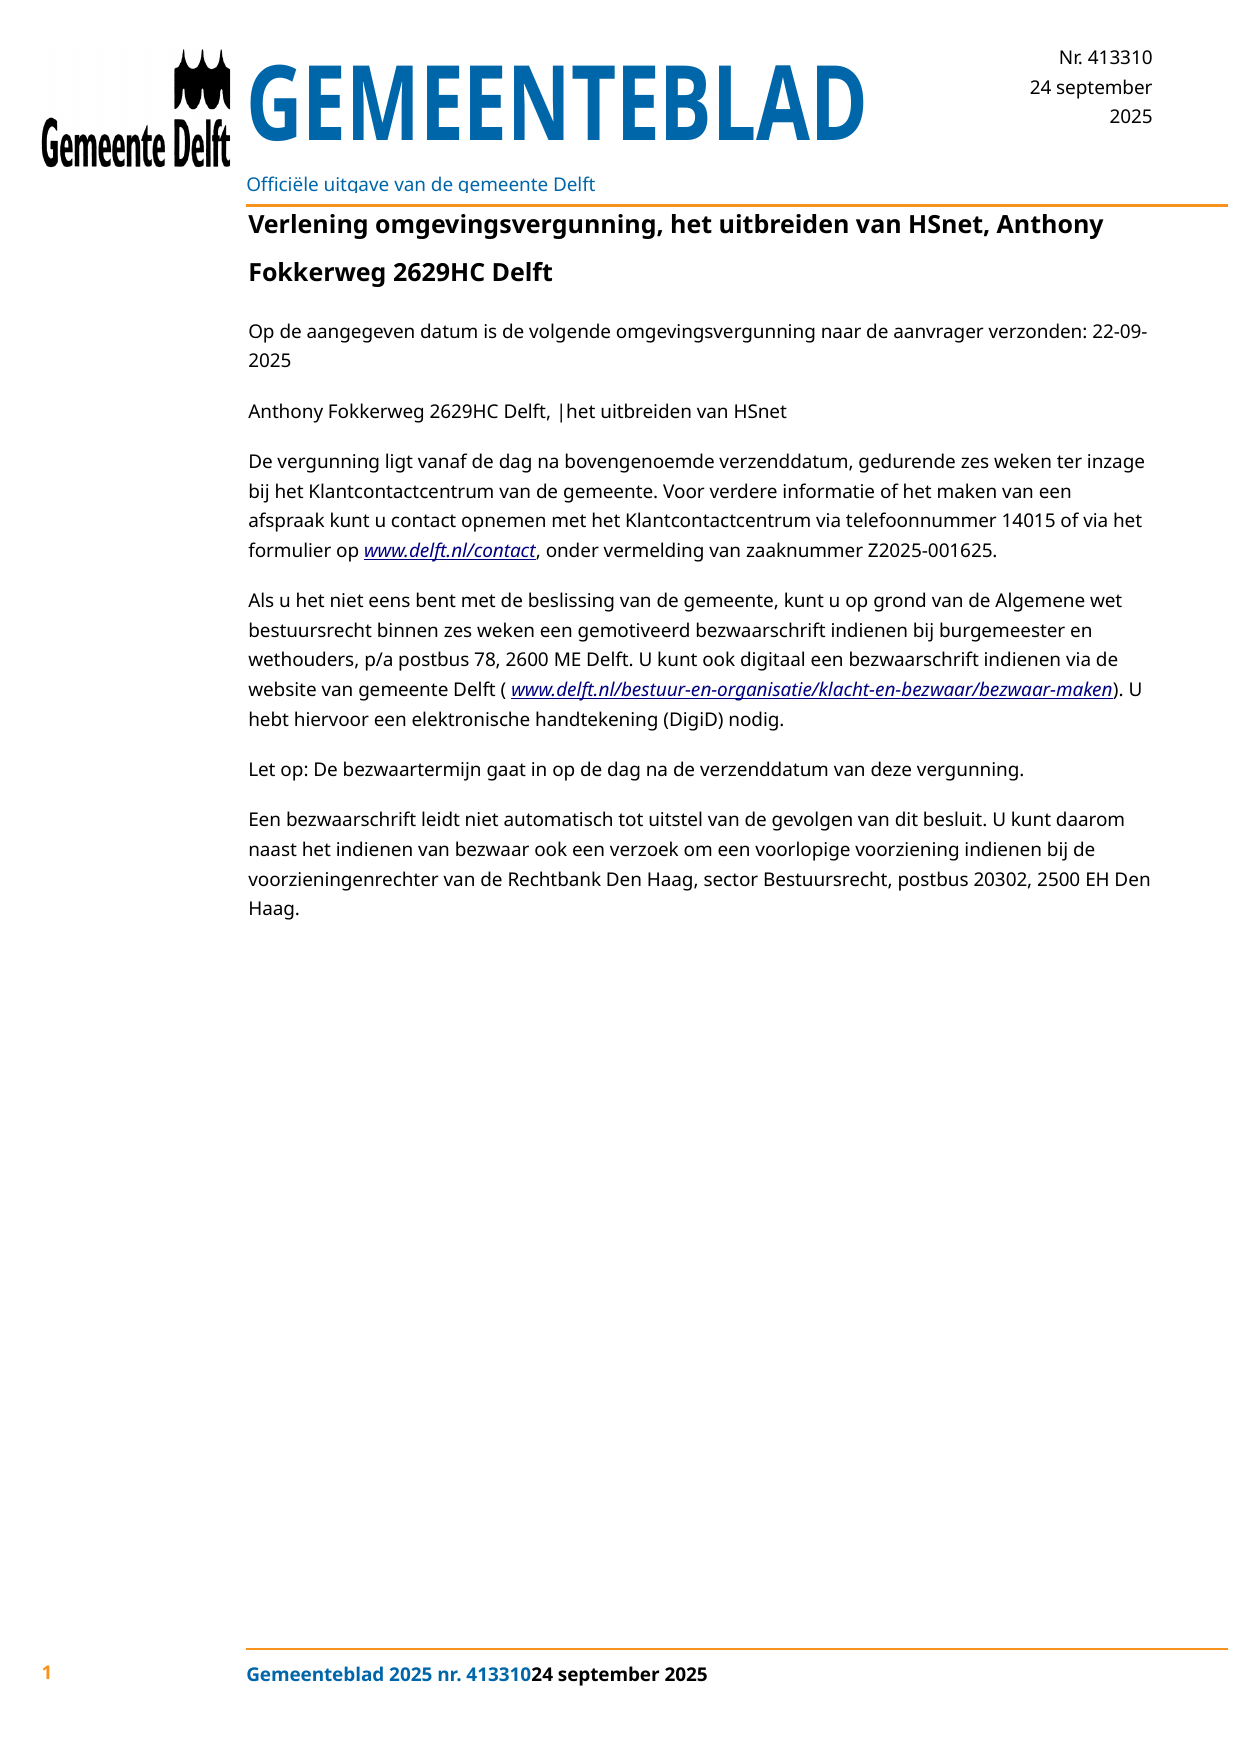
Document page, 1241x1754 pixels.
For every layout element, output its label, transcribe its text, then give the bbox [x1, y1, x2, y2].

text Op de aangegeven datum is de volgende omgevingsvergunning naar de aanvrager verzonden: 22-09-2025 [248, 318, 1152, 373]
picture [41, 47, 231, 172]
text Anthony Fokkerweg 2629HC Delft, |het uitbreiden van HSnet [248, 398, 1152, 424]
text Let op: De bezwaartermijn gaat in op de dag na de verzenddatum van deze vergunning. [248, 756, 1152, 782]
text Als u het niet eens bent met de beslissing van de gemeente, kunt u op grond van de Algemene wet bestuursrecht binnen zes weken een gemotiveerd bezwaarschrift indienen bij burgemeester en wethouders, p/a postbus 78, 2600 ME Delft. U kunt ook digitaal een bezwaarschrift indienen via de website van gemeente Delft ( www.delft.nl/bestuur-en-organisatie/klacht-en-bezwaar/bezwaar-maken). U hebt hiervoor een elektronische handtekening (DigiD) nodig. [248, 587, 1152, 732]
text Een bezwaarschrift leidt niet automatisch tot uitstel van de gevolgen van dit besluit. U kunt daarom naast het indienen van bezwaar ook een verzoek om een voorlopige voorziening indienen bij de voorzieningenrechter van de Rechtbank Den Haag, sector Bestuursrecht, postbus 20302, 2500 EH Den Haag. [248, 807, 1152, 921]
text De vergunning ligt vanaf de dag na bovengenoemde verzenddatum, gedurende zes weken ter inzage bij het Klantcontactcentrum van de gemeente. Voor verdere informatie of het maken van een afspraak kunt u contact opnemen met het Klantcontactcentrum via telefoonnummer 14015 of via het formulier op www.delft.nl/contact, onder vermelding van zaaknummer Z2025-001625. [248, 448, 1152, 563]
text Verlening omgevingsvergunning, het uitbreiden van HSnet, Anthony Fokkerweg 2629HC Delft [248, 207, 1152, 288]
